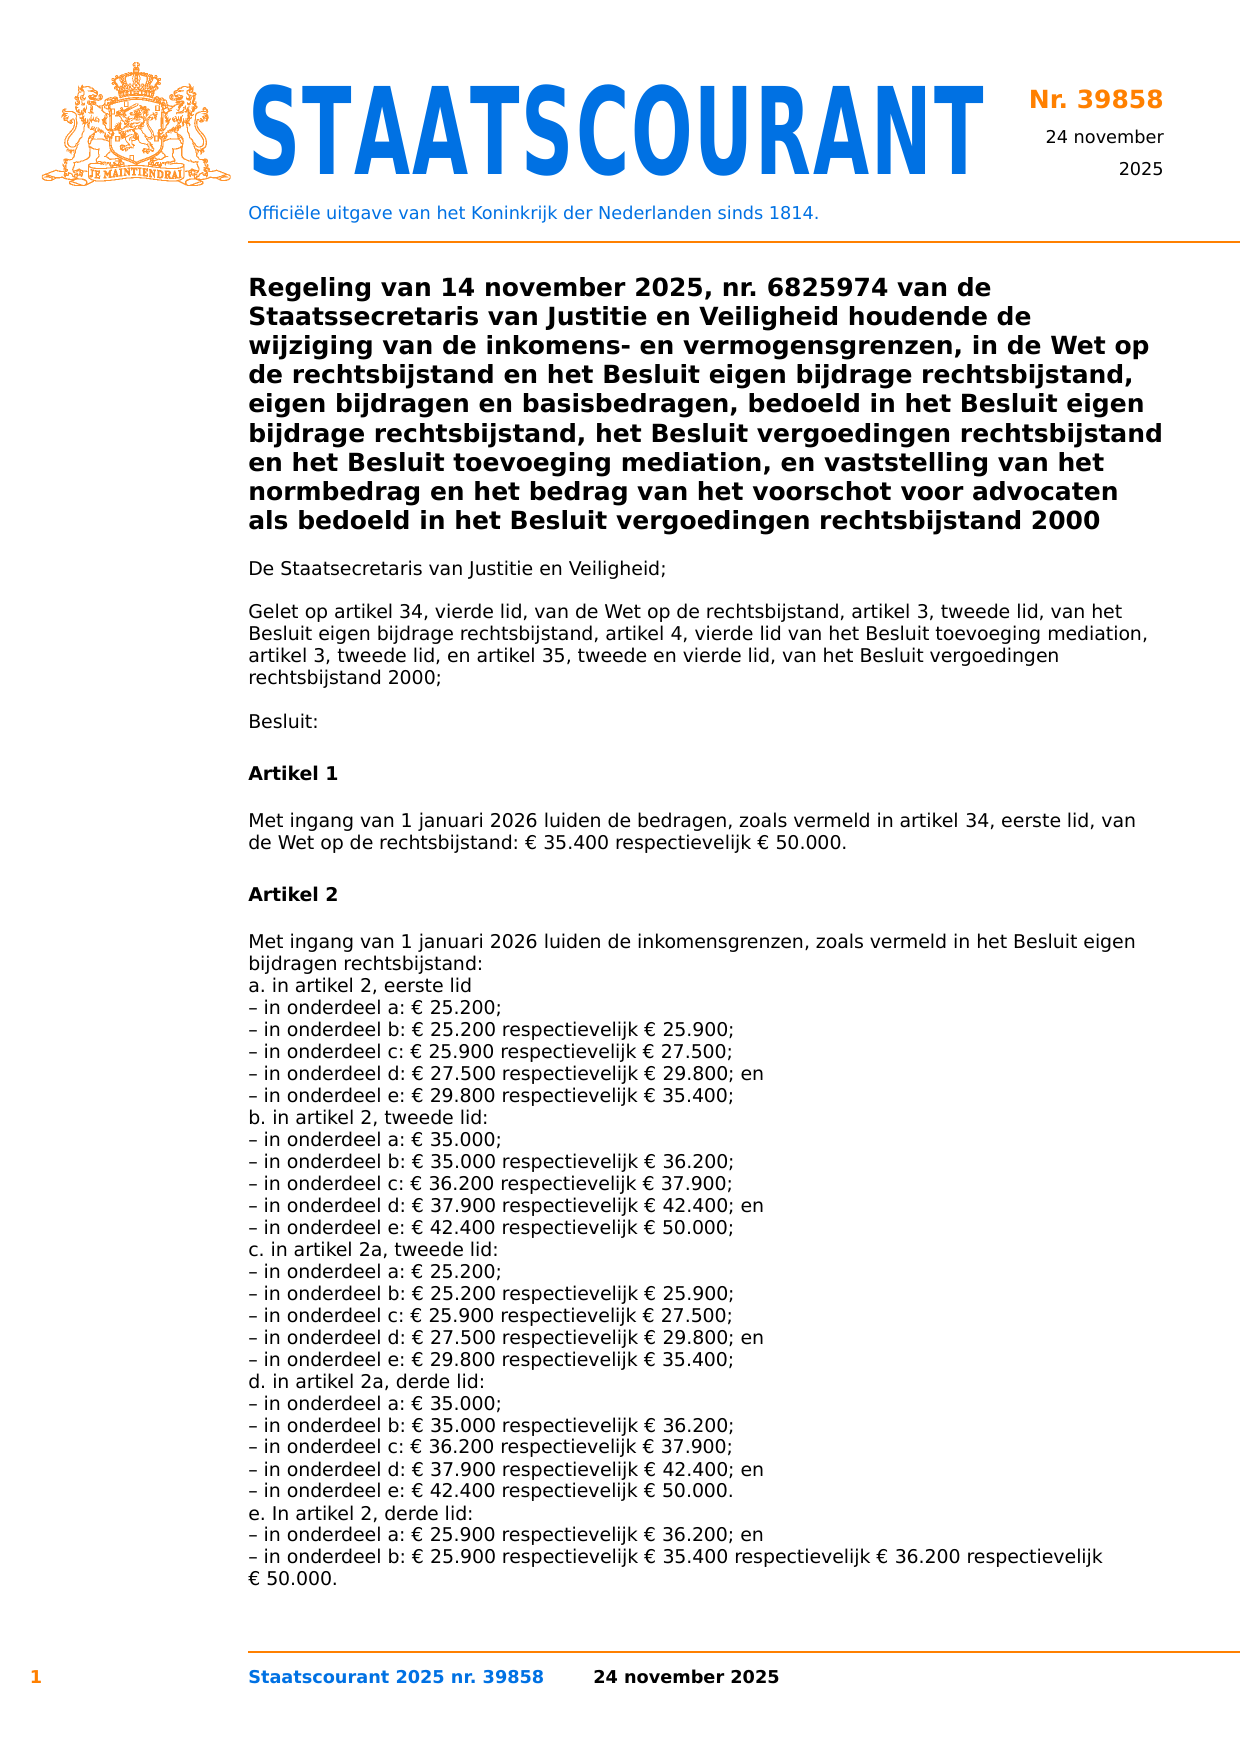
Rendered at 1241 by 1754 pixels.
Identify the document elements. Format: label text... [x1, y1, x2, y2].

table_cell 2025 [998, 153, 1240, 203]
text Met ingang van 1 januari 2026 luiden de bedragen, zoals vermeld in artikel 34, eerste lid, van de Wet op de rechtsbijstand: € 35.400 respectievelijk € 50.000. [248, 810, 1163, 854]
text – in onderdeel a: € 35.000; [248, 1392, 1163, 1414]
text e. In artikel 2, derde lid: [248, 1502, 1163, 1524]
text b. in artikel 2, tweede lid: [248, 1107, 1163, 1129]
text – in onderdeel a: € 25.200; [248, 1261, 1163, 1283]
subtitle Artikel 1 [248, 763, 1163, 785]
text – in onderdeel c: € 25.900 respectievelijk € 27.500; [248, 1304, 1163, 1327]
text – in onderdeel b: € 25.200 respectievelijk € 25.900; [248, 1283, 1163, 1304]
table_header STAATSCOURANT [248, 62, 998, 203]
text – in onderdeel c: € 36.200 respectievelijk € 37.900; [248, 1173, 1163, 1195]
table_cell 24 november [998, 121, 1240, 153]
picture [41, 62, 231, 186]
text – in onderdeel d: € 27.500 respectievelijk € 29.800; en [248, 1327, 1163, 1348]
subtitle Regeling van 14 november 2025, nr. 6825974 van de Staatssecretaris van Justitie en Veiligheid houdende de wijziging van de inkomens- en vermogensgrenzen, in de Wet op de rechtsbijstand en het Besluit eigen bijdrage rechtsbijstand, eigen bijdragen en basisbedragen, bedoeld in het Besluit eigen bijdrage rechtsbijstand, het Besluit vergoedingen rechtsbijstand en het Besluit toevoeging mediation, en vaststelling van het normbedrag en het bedrag van het voorschot voor advocaten als bedoeld in het Besluit vergoedingen rechtsbijstand 2000 [248, 273, 1163, 536]
text – in onderdeel e: € 42.400 respectievelijk € 50.000; [248, 1217, 1163, 1239]
text Besluit: [248, 711, 1163, 733]
table_cell Officiële uitgave van het Koninkrijk der Nederlanden sinds 1814. [248, 203, 1240, 241]
text – in onderdeel a: € 35.000; [248, 1129, 1163, 1151]
text Gelet op artikel 34, vierde lid, van de Wet op de rechtsbijstand, artikel 3, tweede lid, van het Besluit eigen bijdrage rechtsbijstand, artikel 4, vierde lid van het Besluit toevoeging mediation, artikel 3, tweede lid, en artikel 35, tweede en vierde lid, van het Besluit vergoedingen rechtsbijstand 2000; [248, 601, 1163, 689]
text – in onderdeel a: € 25.900 respectievelijk € 36.200; en [248, 1524, 1163, 1546]
text – in onderdeel a: € 25.200; [248, 997, 1163, 1019]
text – in onderdeel c: € 25.900 respectievelijk € 27.500; [248, 1041, 1163, 1063]
text De Staatsecretaris van Justitie en Veiligheid; [248, 557, 1163, 579]
text – in onderdeel e: € 29.800 respectievelijk € 35.400; [248, 1348, 1163, 1371]
text a. in artikel 2, eerste lid [248, 975, 1163, 997]
text – in onderdeel d: € 37.900 respectievelijk € 42.400; en [248, 1458, 1163, 1480]
text d. in artikel 2a, derde lid: [248, 1371, 1163, 1392]
text Met ingang van 1 januari 2026 luiden de inkomensgrenzen, zoals vermeld in het Besluit eigen bijdragen rechtsbijstand: [248, 931, 1163, 975]
text – in onderdeel b: € 35.000 respectievelijk € 36.200; [248, 1414, 1163, 1436]
subtitle Artikel 2 [248, 884, 1163, 906]
text – in onderdeel e: € 42.400 respectievelijk € 50.000. [248, 1480, 1163, 1502]
text – in onderdeel e: € 29.800 respectievelijk € 35.400; [248, 1085, 1163, 1107]
table_header [25, 62, 248, 241]
text – in onderdeel d: € 27.500 respectievelijk € 29.800; en [248, 1063, 1163, 1085]
text – in onderdeel b: € 25.200 respectievelijk € 25.900; [248, 1019, 1163, 1041]
text – in onderdeel c: € 36.200 respectievelijk € 37.900; [248, 1436, 1163, 1458]
text – in onderdeel d: € 37.900 respectievelijk € 42.400; en [248, 1195, 1163, 1217]
text c. in artikel 2a, tweede lid: [248, 1239, 1163, 1261]
table_header Nr. 39858 [998, 62, 1240, 121]
text – in onderdeel b: € 35.000 respectievelijk € 36.200; [248, 1151, 1163, 1173]
text – in onderdeel b: € 25.900 respectievelijk € 35.400 respectievelijk € 36.200 respectievelijk € 50.000. [248, 1546, 1163, 1590]
